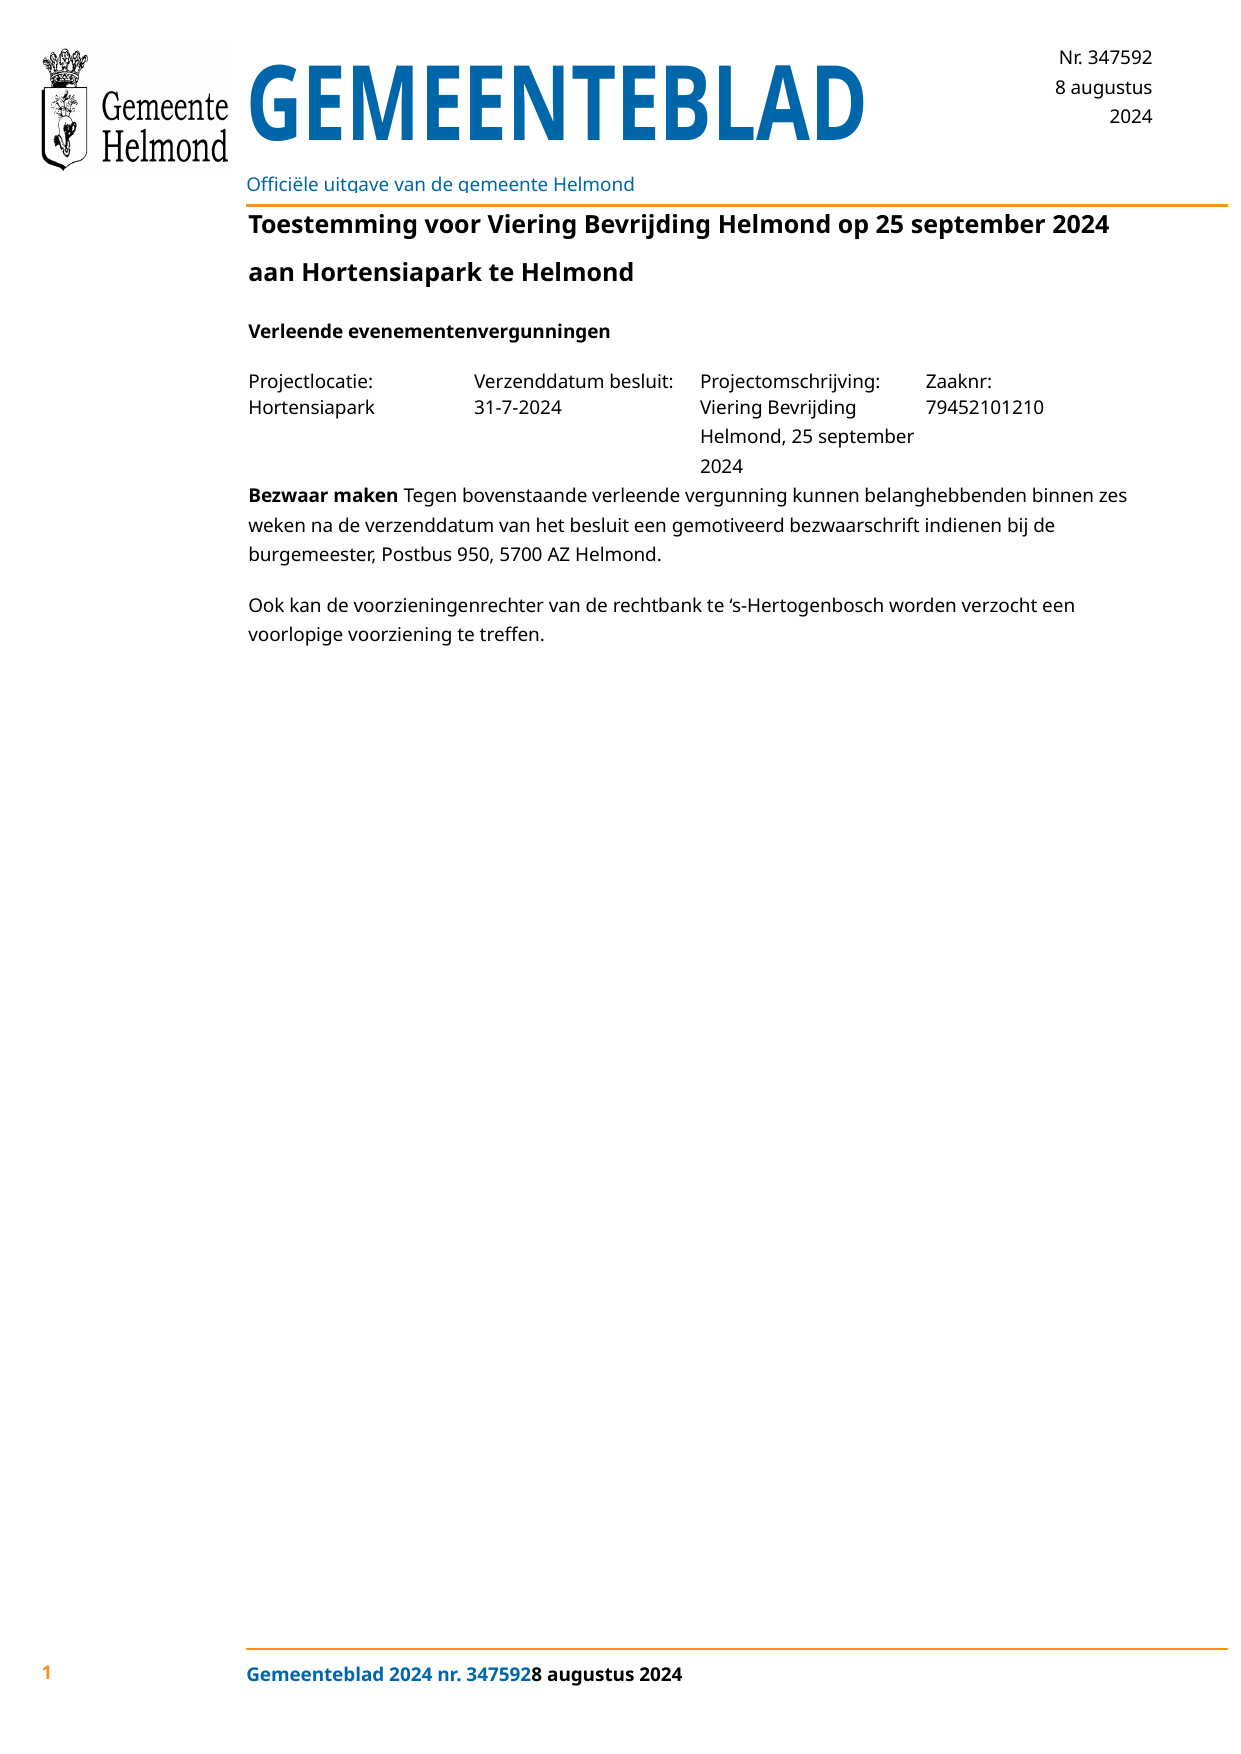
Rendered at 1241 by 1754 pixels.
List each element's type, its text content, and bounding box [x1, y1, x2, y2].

table_cell 79452101210 [926, 394, 1152, 479]
table_header Verzenddatum besluit: [474, 369, 700, 394]
table_header Projectomschrijving: [700, 369, 926, 394]
text Bezwaar maken Tegen bovenstaande verleende vergunning kunnen belanghebbenden binnen zes weken na de verzenddatum van het besluit een gemotiveerd bezwaarschrift indienen bij de burgemeester, Postbus 950, 5700 AZ Helmond. [248, 482, 1152, 567]
table_cell Hortensiapark [248, 394, 474, 479]
table_cell 31-7-2024 [474, 394, 700, 479]
text Toestemming voor Viering Bevrijding Helmond op 25 september 2024 aan Hortensiapark te Helmond [248, 207, 1152, 288]
picture [41, 47, 231, 172]
text Ook kan de voorzieningenrechter van de rechtbank te ‘s-Hertogenbosch worden verzocht een voorlopige voorziening te treffen. [248, 592, 1152, 647]
text Verleende evenementenvergunningen [248, 318, 1152, 344]
table_header Zaaknr: [926, 369, 1152, 394]
table_header Projectlocatie: [248, 369, 474, 394]
table_cell Viering Bevrijding Helmond, 25 september 2024 [700, 394, 926, 479]
